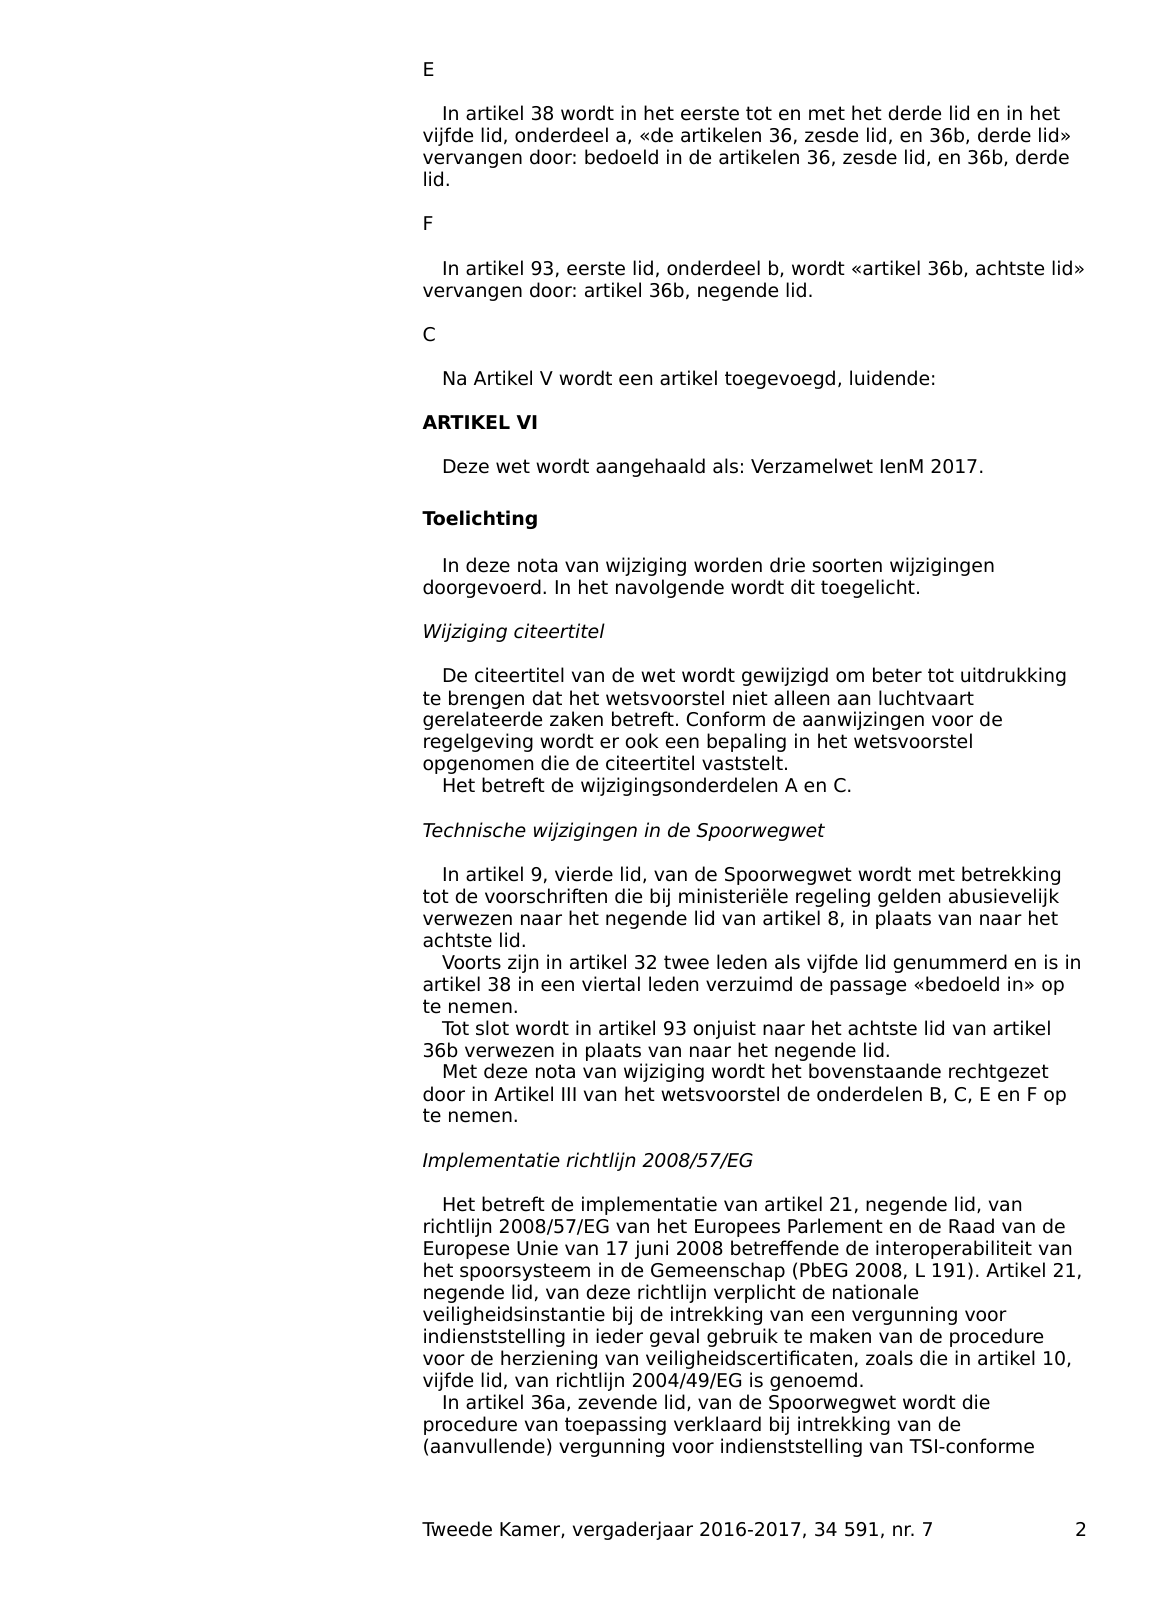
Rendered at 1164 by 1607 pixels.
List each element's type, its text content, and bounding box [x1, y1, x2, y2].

text Het betreft de wijzigingsonderdelen A en C. [422, 775, 1087, 797]
subtitle Wijziging citeertitel [422, 621, 1087, 643]
text Na Artikel V wordt een artikel toegevoegd, luidende: [422, 368, 1087, 390]
text In artikel 38 wordt in het eerste tot en met het derde lid en in het vijfde lid, onderdeel a, «de artikelen 36, zesde lid, en 36b, derde lid» vervangen door: bedoeld in de artikelen 36, zesde lid, en 36b, derde lid. [422, 103, 1087, 191]
text Voorts zijn in artikel 32 twee leden als vijfde lid genummerd en is in artikel 38 in een viertal leden verzuimd de passage «bedoeld in» op te nemen. [422, 952, 1087, 1017]
subtitle Implementatie richtlijn 2008/57/EG [422, 1149, 1087, 1172]
subtitle ARTIKEL VI [422, 412, 1087, 434]
text Het betreft de implementatie van artikel 21, negende lid, van richtlijn 2008/57/EG van het Europees Parlement en de Raad van de Europese Unie van 17 juni 2008 betreffende de interoperabiliteit van het spoorsysteem in de Gemeenschap (PbEG 2008, L 191). Artikel 21, negende lid, van deze richtlijn verplicht de nationale veiligheidsinstantie bij de intrekking van een vergunning voor indienststelling in ieder geval gebruik te maken van de procedure voor de herziening van veiligheidscertificaten, zoals die in artikel 10, vijfde lid, van richtlijn 2004/49/EG is genoemd. [422, 1194, 1087, 1392]
subtitle Toelichting [422, 508, 1087, 530]
subtitle F [422, 213, 1087, 235]
subtitle E [422, 59, 1087, 81]
text De citeertitel van de wet wordt gewijzigd om beter tot uitdrukking te brengen dat het wetsvoorstel niet alleen aan luchtvaart gerelateerde zaken betreft. Conform de aanwijzingen voor de regelgeving wordt er ook een bepaling in het wetsvoorstel opgenomen die de citeertitel vaststelt. [422, 665, 1087, 775]
text Deze wet wordt aangehaald als: Verzamelwet IenM 2017. [422, 456, 1087, 478]
text In artikel 9, vierde lid, van de Spoorwegwet wordt met betrekking tot de voorschriften die bij ministeriële regeling gelden abusievelijk verwezen naar het negende lid van artikel 8, in plaats van naar het achtste lid. [422, 864, 1087, 952]
subtitle C [422, 324, 1087, 346]
text Tot slot wordt in artikel 93 onjuist naar het achtste lid van artikel 36b verwezen in plaats van naar het negende lid. [422, 1017, 1087, 1061]
text In deze nota van wijziging worden drie soorten wijzigingen doorgevoerd. In het navolgende wordt dit toegelicht. [422, 555, 1087, 599]
text In artikel 93, eerste lid, onderdeel b, wordt «artikel 36b, achtste lid» vervangen door: artikel 36b, negende lid. [422, 257, 1087, 301]
subtitle Technische wijzigingen in de Spoorwegwet [422, 819, 1087, 841]
text In artikel 36a, zevende lid, van de Spoorwegwet wordt die procedure van toepassing verklaard bij intrekking van de (aanvullende) vergunning voor indienststelling van TSI-conforme [422, 1392, 1087, 1457]
text Met deze nota van wijziging wordt het bovenstaande rechtgezet door in Artikel III van het wetsvoorstel de onderdelen B, C, E en F op te nemen. [422, 1061, 1087, 1127]
